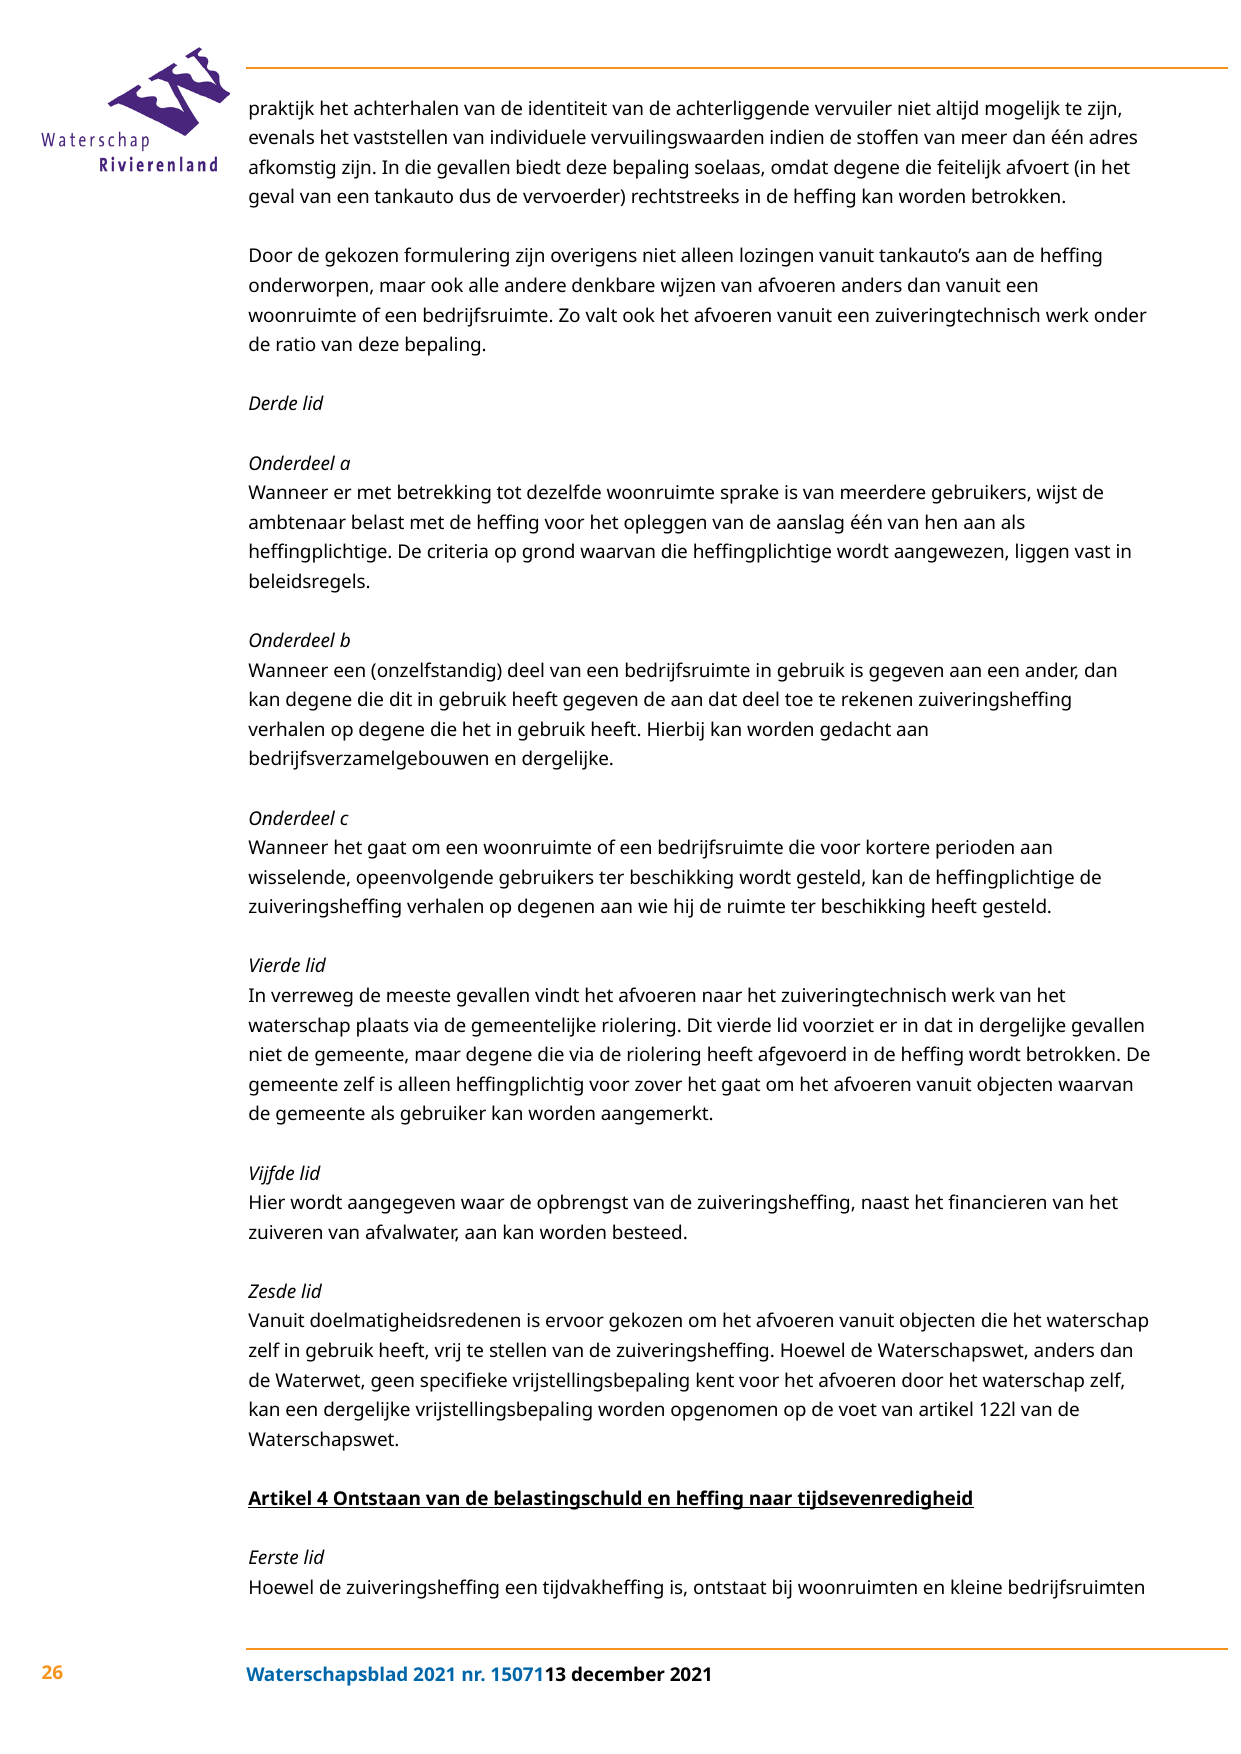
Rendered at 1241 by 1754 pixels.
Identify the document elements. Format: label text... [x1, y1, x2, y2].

text Onderdeel c [248, 805, 1152, 831]
text Eerste lid [248, 1544, 1152, 1570]
text Hoewel de zuiveringsheffing een tijdvakheffing is, ontstaat bij woonruimten en kleine bedrijfsruimten [248, 1574, 1152, 1600]
text Artikel 4 Ontstaan van de belastingschuld en heffing naar tijdsevenredigheid [248, 1485, 1152, 1511]
picture [41, 47, 231, 172]
text In verreweg de meeste gevallen vindt het afvoeren naar het zuiveringtechnisch werk van het waterschap plaats via de gemeentelijke riolering. Dit vierde lid voorziet er in dat in dergelijke gevallen niet de gemeente, maar degene die via de riolering heeft afgevoerd in de heffing wordt betrokken. De gemeente zelf is alleen heffingplichtig voor zover het gaat om het afvoeren vanuit objecten waarvan de gemeente als gebruiker kan worden aangemerkt. [248, 982, 1152, 1126]
text Onderdeel b [248, 627, 1152, 653]
text Vijfde lid [248, 1160, 1152, 1186]
text Wanneer het gaat om een woonruimte of een bedrijfsruimte die voor kortere perioden aan wisselende, opeenvolgende gebruikers ter beschikking wordt gesteld, kan de heffingplichtige de zuiveringsheffing verhalen op degenen aan wie hij de ruimte ter beschikking heeft gesteld. [248, 834, 1152, 919]
text Derde lid [248, 391, 1152, 416]
text Vanuit doelmatigheidsredenen is ervoor gekozen om het afvoeren vanuit objecten die het waterschap zelf in gebruik heeft, vrij te stellen van de zuiveringsheffing. Hoewel de Waterschapswet, anders dan de Waterwet, geen specifieke vrijstellingsbepaling kent voor het afvoeren door het waterschap zelf, kan een dergelijke vrijstellingsbepaling worden opgenomen op de voet van artikel 122l van de Waterschapswet. [248, 1308, 1152, 1452]
text Door de gekozen formulering zijn overigens niet alleen lozingen vanuit tankauto’s aan de heffing onderworpen, maar ook alle andere denkbare wijzen van afvoeren anders dan vanuit een woonruimte of een bedrijfsruimte. Zo valt ook het afvoeren vanuit een zuiveringtechnisch werk onder de ratio van deze bepaling. [248, 243, 1152, 357]
text praktijk het achterhalen van de identiteit van de achterliggende vervuiler niet altijd mogelijk te zijn, evenals het vaststellen van individuele vervuilingswaarden indien de stoffen van meer dan één adres afkomstig zijn. In die gevallen biedt deze bepaling soelaas, omdat degene die feitelijk afvoert (in het geval van een tankauto dus de vervoerder) rechtstreeks in de heffing kan worden betrokken. [248, 95, 1152, 209]
text Wanneer er met betrekking tot dezelfde woonruimte sprake is van meerdere gebruikers, wijst de ambtenaar belast met de heffing voor het opleggen van de aanslag één van hen aan als heffingplichtige. De criteria op grond waarvan die heffingplichtige wordt aangewezen, liggen vast in beleidsregels. [248, 479, 1152, 594]
text Hier wordt aangegeven waar de opbrengst van de zuiveringsheffing, naast het financieren van het zuiveren van afvalwater, aan kan worden besteed. [248, 1189, 1152, 1245]
text Zesde lid [248, 1278, 1152, 1304]
text Onderdeel a [248, 450, 1152, 476]
text Wanneer een (onzelfstandig) deel van een bedrijfsruimte in gebruik is gegeven aan een ander, dan kan degene die dit in gebruik heeft gegeven de aan dat deel toe te rekenen zuiveringsheffing verhalen op degene die het in gebruik heeft. Hierbij kan worden gedacht aan bedrijfsverzamelgebouwen en dergelijke. [248, 657, 1152, 771]
text Vierde lid [248, 953, 1152, 978]
